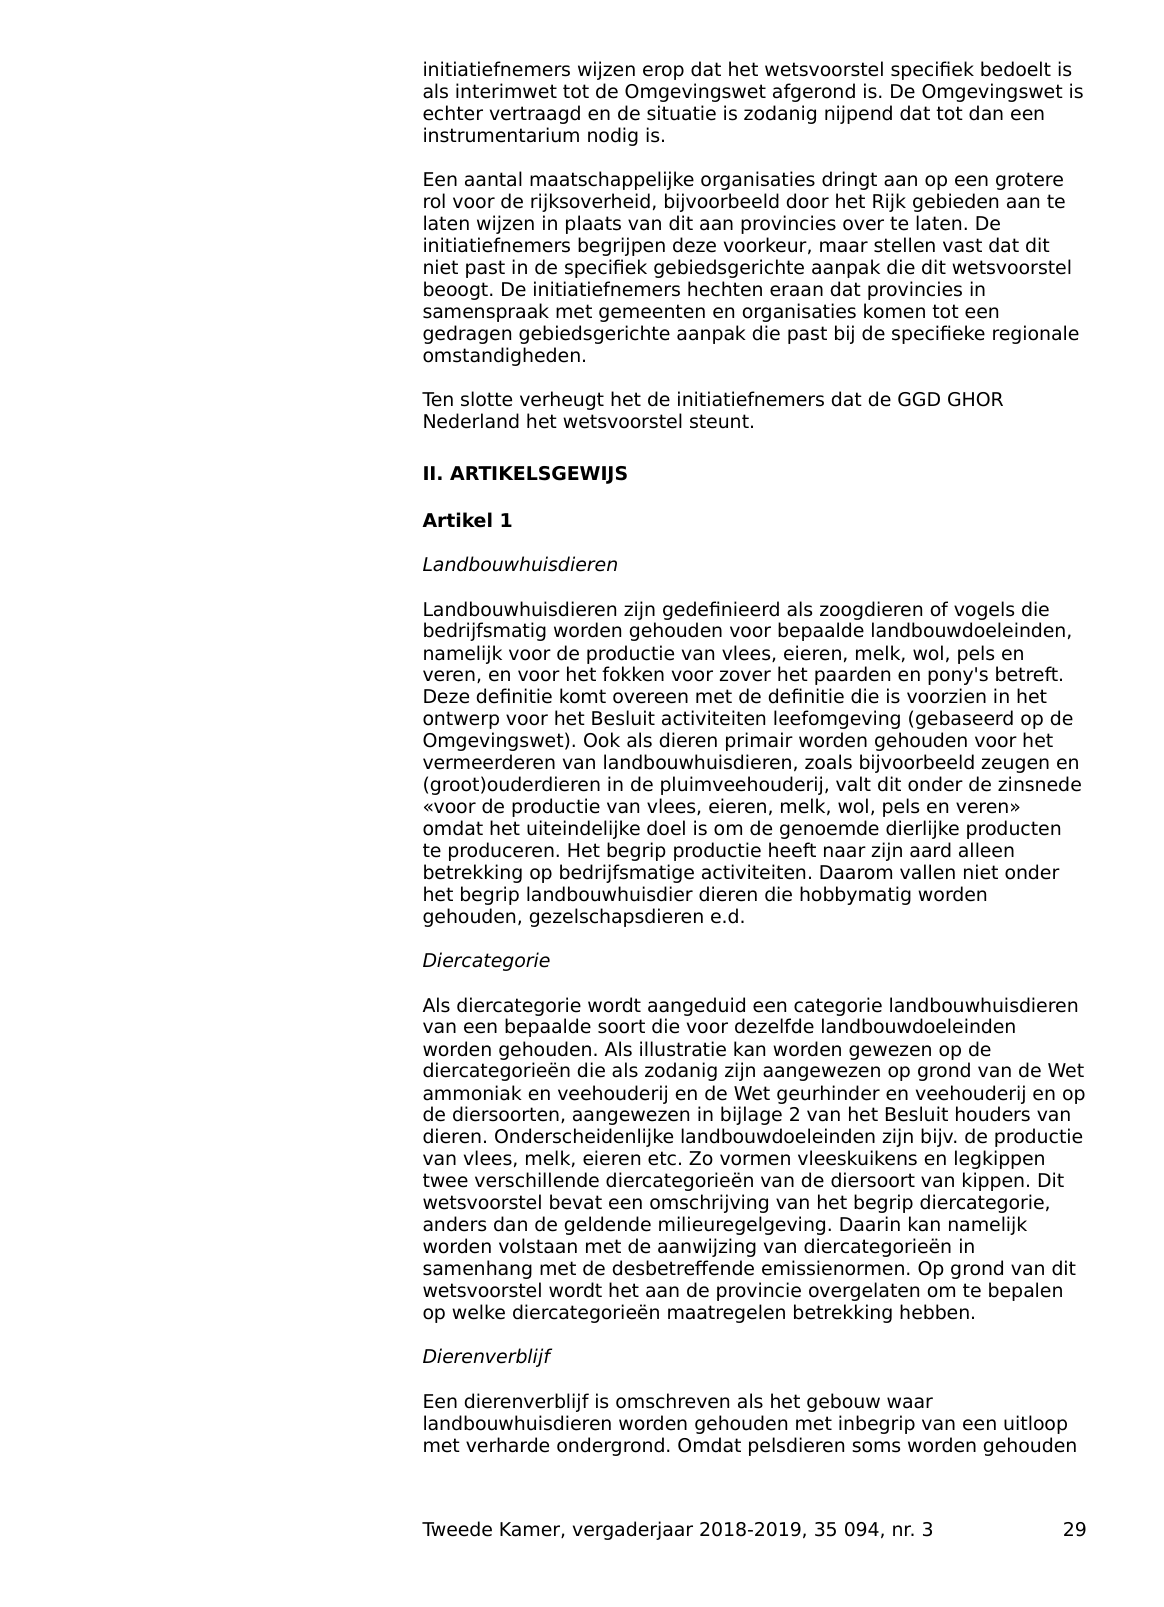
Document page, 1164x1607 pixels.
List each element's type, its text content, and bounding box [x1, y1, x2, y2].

text initiatiefnemers wijzen erop dat het wetsvoorstel specifiek bedoelt is als interimwet tot de Omgevingswet afgerond is. De Omgevingswet is echter vertraagd en de situatie is zodanig nijpend dat tot dan een instrumentarium nodig is. [422, 59, 1087, 147]
text Een aantal maatschappelijke organisaties dringt aan op een grotere rol voor de rijksoverheid, bijvoorbeeld door het Rijk gebieden aan te laten wijzen in plaats van dit aan provincies over te laten. De initiatiefnemers begrijpen deze voorkeur, maar stellen vast dat dit niet past in de specifiek gebiedsgerichte aanpak die dit wetsvoorstel beoogt. De initiatiefnemers hechten eraan dat provincies in samenspraak met gemeenten en organisaties komen tot een gedragen gebiedsgerichte aanpak die past bij de specifieke regionale omstandigheden. [422, 169, 1087, 367]
text Landbouwhuisdieren zijn gedefinieerd als zoogdieren of vogels die bedrijfsmatig worden gehouden voor bepaalde landbouwdoeleinden, namelijk voor de productie van vlees, eieren, melk, wol, pels en veren, en voor het fokken voor zover het paarden en pony's betreft. Deze definitie komt overeen met de definitie die is voorzien in het ontwerp voor het Besluit activiteiten leefomgeving (gebaseerd op de Omgevingswet). Ook als dieren primair worden gehouden voor het vermeerderen van landbouwhuisdieren, zoals bijvoorbeeld zeugen en (groot)ouderdieren in de pluimveehouderij, valt dit onder de zinsnede «voor de productie van vlees, eieren, melk, wol, pels en veren» omdat het uiteindelijke doel is om de genoemde dierlijke producten te produceren. Het begrip productie heeft naar zijn aard alleen betrekking op bedrijfsmatige activiteiten. Daarom vallen niet onder het begrip landbouwhuisdier dieren die hobbymatig worden gehouden, gezelschapsdieren e.d. [422, 598, 1087, 928]
subtitle II. ARTIKELSGEWIJS [422, 463, 1087, 485]
subtitle Artikel 1 [422, 510, 1087, 532]
subtitle Landbouwhuisdieren [422, 554, 1087, 576]
text Ten slotte verheugt het de initiatiefnemers dat de GGD GHOR Nederland het wetsvoorstel steunt. [422, 389, 1087, 433]
subtitle Diercategorie [422, 950, 1087, 972]
subtitle Dierenverblijf [422, 1346, 1087, 1368]
text Een dierenverblijf is omschreven als het gebouw waar landbouwhuisdieren worden gehouden met inbegrip van een uitloop met verharde ondergrond. Omdat pelsdieren soms worden gehouden [422, 1391, 1087, 1456]
text Als diercategorie wordt aangeduid een categorie landbouwhuisdieren van een bepaalde soort die voor dezelfde landbouwdoeleinden worden gehouden. Als illustratie kan worden gewezen op de diercategorieën die als zodanig zijn aangewezen op grond van de Wet ammoniak en veehouderij en de Wet geurhinder en veehouderij en op de diersoorten, aangewezen in bijlage 2 van het Besluit houders van dieren. Onderscheidenlijke landbouwdoeleinden zijn bijv. de productie van vlees, melk, eieren etc. Zo vormen vleeskuikens en legkippen twee verschillende diercategorieën van de diersoort van kippen. Dit wetsvoorstel bevat een omschrijving van het begrip diercategorie, anders dan de geldende milieuregelgeving. Daarin kan namelijk worden volstaan met de aanwijzing van diercategorieën in samenhang met de desbetreffende emissienormen. Op grond van dit wetsvoorstel wordt het aan de provincie overgelaten om te bepalen op welke diercategorieën maatregelen betrekking hebben. [422, 994, 1087, 1324]
